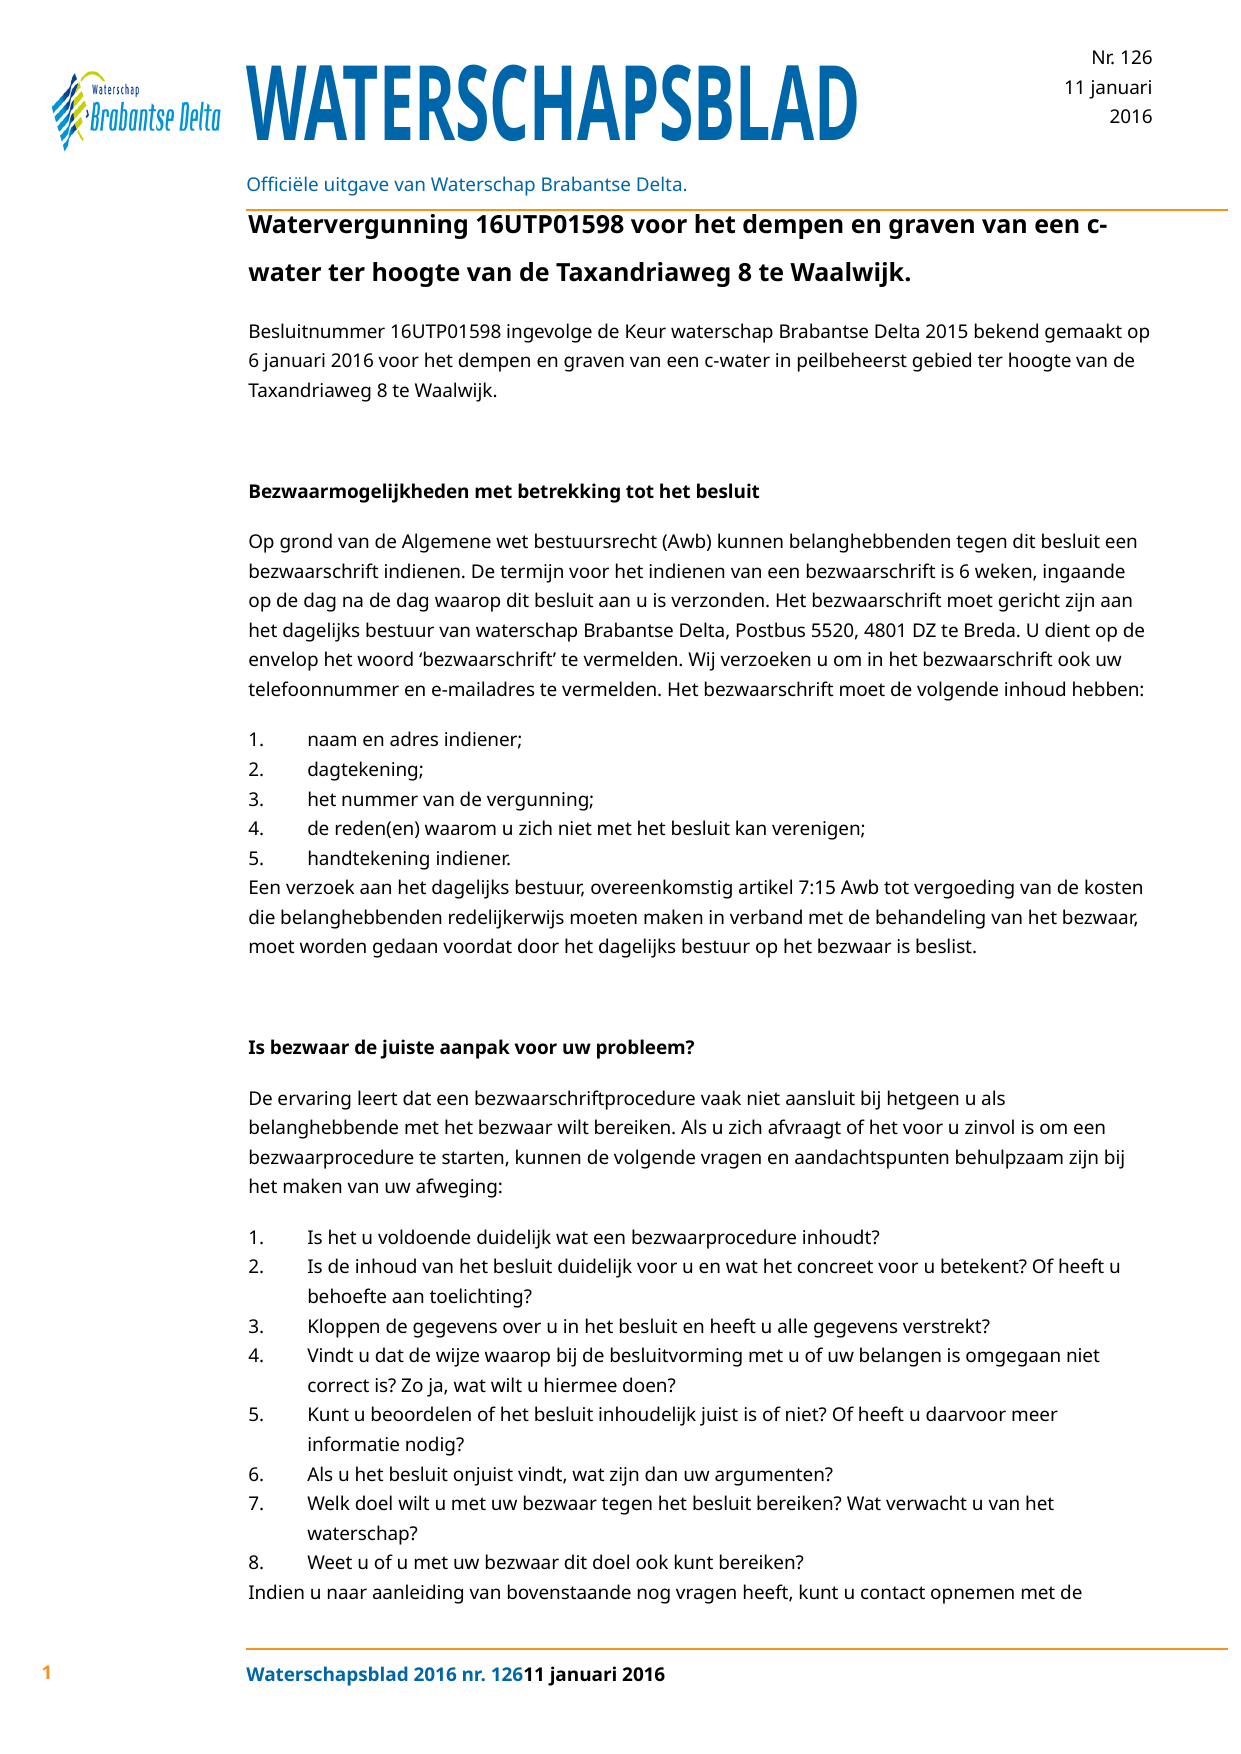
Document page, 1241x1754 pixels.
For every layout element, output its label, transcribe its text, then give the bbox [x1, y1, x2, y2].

list Kloppen de gegevens over u in het besluit en heeft u alle gegevens verstrekt? [248, 1313, 1152, 1339]
text Besluitnummer 16UTP01598 ingevolge de Keur waterschap Brabantse Delta 2015 bekend gemaakt op 6 januari 2016 voor het dempen en graven van een c-water in peilbeheerst gebied ter hoogte van de Taxandriaweg 8 te Waalwijk. [248, 318, 1152, 403]
list Als u het besluit onjuist vindt, wat zijn dan uw argumenten? [248, 1461, 1152, 1487]
list naam en adres indiener; [248, 727, 1152, 752]
list Weet u of u met uw bezwaar dit doel ook kunt bereiken? [248, 1549, 1152, 1575]
text Indien u naar aanleiding van bovenstaande nog vragen heeft, kunt u contact opnemen met de [248, 1579, 1152, 1605]
list het nummer van de vergunning; [248, 786, 1152, 812]
list Is het u voldoende duidelijk wat een bezwaarprocedure inhoudt? [248, 1224, 1152, 1250]
text Een verzoek aan het dagelijks bestuur, overeenkomstig artikel 7:15 Awb tot vergoeding van de kosten die belanghebbenden redelijkerwijs moeten maken in verband met de behandeling van het bezwaar, moet worden gedaan voordat door het dagelijks bestuur op het bezwaar is beslist. [248, 874, 1152, 959]
text Is bezwaar de juiste aanpak voor uw probleem? [248, 1034, 1152, 1060]
list de reden(en) waarom u zich niet met het besluit kan verenigen; [248, 815, 1152, 841]
list Kunt u beoordelen of het besluit inhoudelijk juist is of niet? Of heeft u daarvoor meer informatie nodig? [248, 1402, 1152, 1457]
picture [41, 47, 231, 172]
list Is de inhoud van het besluit duidelijk voor u en wat het concreet voor u betekent? Of heeft u behoefte aan toelichting? [248, 1254, 1152, 1309]
list handtekening indiener. [248, 845, 1152, 871]
list Vindt u dat de wijze waarop bij de besluitvorming met u of uw belangen is omgegaan niet correct is? Zo ja, wat wilt u hiermee doen? [248, 1342, 1152, 1398]
list Welk doel wilt u met uw bezwaar tegen het besluit bereiken? Wat verwacht u van het waterschap? [248, 1490, 1152, 1546]
text Bezwaarmogelijkheden met betrekking tot het besluit [248, 478, 1152, 504]
text Watervergunning 16UTP01598 voor het dempen en graven van een c-water ter hoogte van de Taxandriaweg 8 te Waalwijk. [248, 211, 1152, 288]
list dagtekening; [248, 756, 1152, 782]
text De ervaring leert dat een bezwaarschriftprocedure vaak niet aansluit bij hetgeen u als belanghebbende met het bezwaar wilt bereiken. Als u zich afvraagt of het voor u zinvol is om een bezwaarprocedure te starten, kunnen de volgende vragen en aandachtspunten behulpzaam zijn bij het maken van uw afweging: [248, 1085, 1152, 1199]
text Op grond van de Algemene wet bestuursrecht (Awb) kunnen belanghebbenden tegen dit besluit een bezwaarschrift indienen. De termijn voor het indienen van een bezwaarschrift is 6 weken, ingaande op de dag na de dag waarop dit besluit aan u is verzonden. Het bezwaarschrift moet gericht zijn aan het dagelijks bestuur van waterschap Brabantse Delta, Postbus 5520, 4801 DZ te Breda. U dient op de envelop het woord ‘bezwaarschrift’ te vermelden. Wij verzoeken u om in het bezwaarschrift ook uw telefoonnummer en e‑mailadres te vermelden. Het bezwaarschrift moet de volgende inhoud hebben: [248, 528, 1152, 702]
